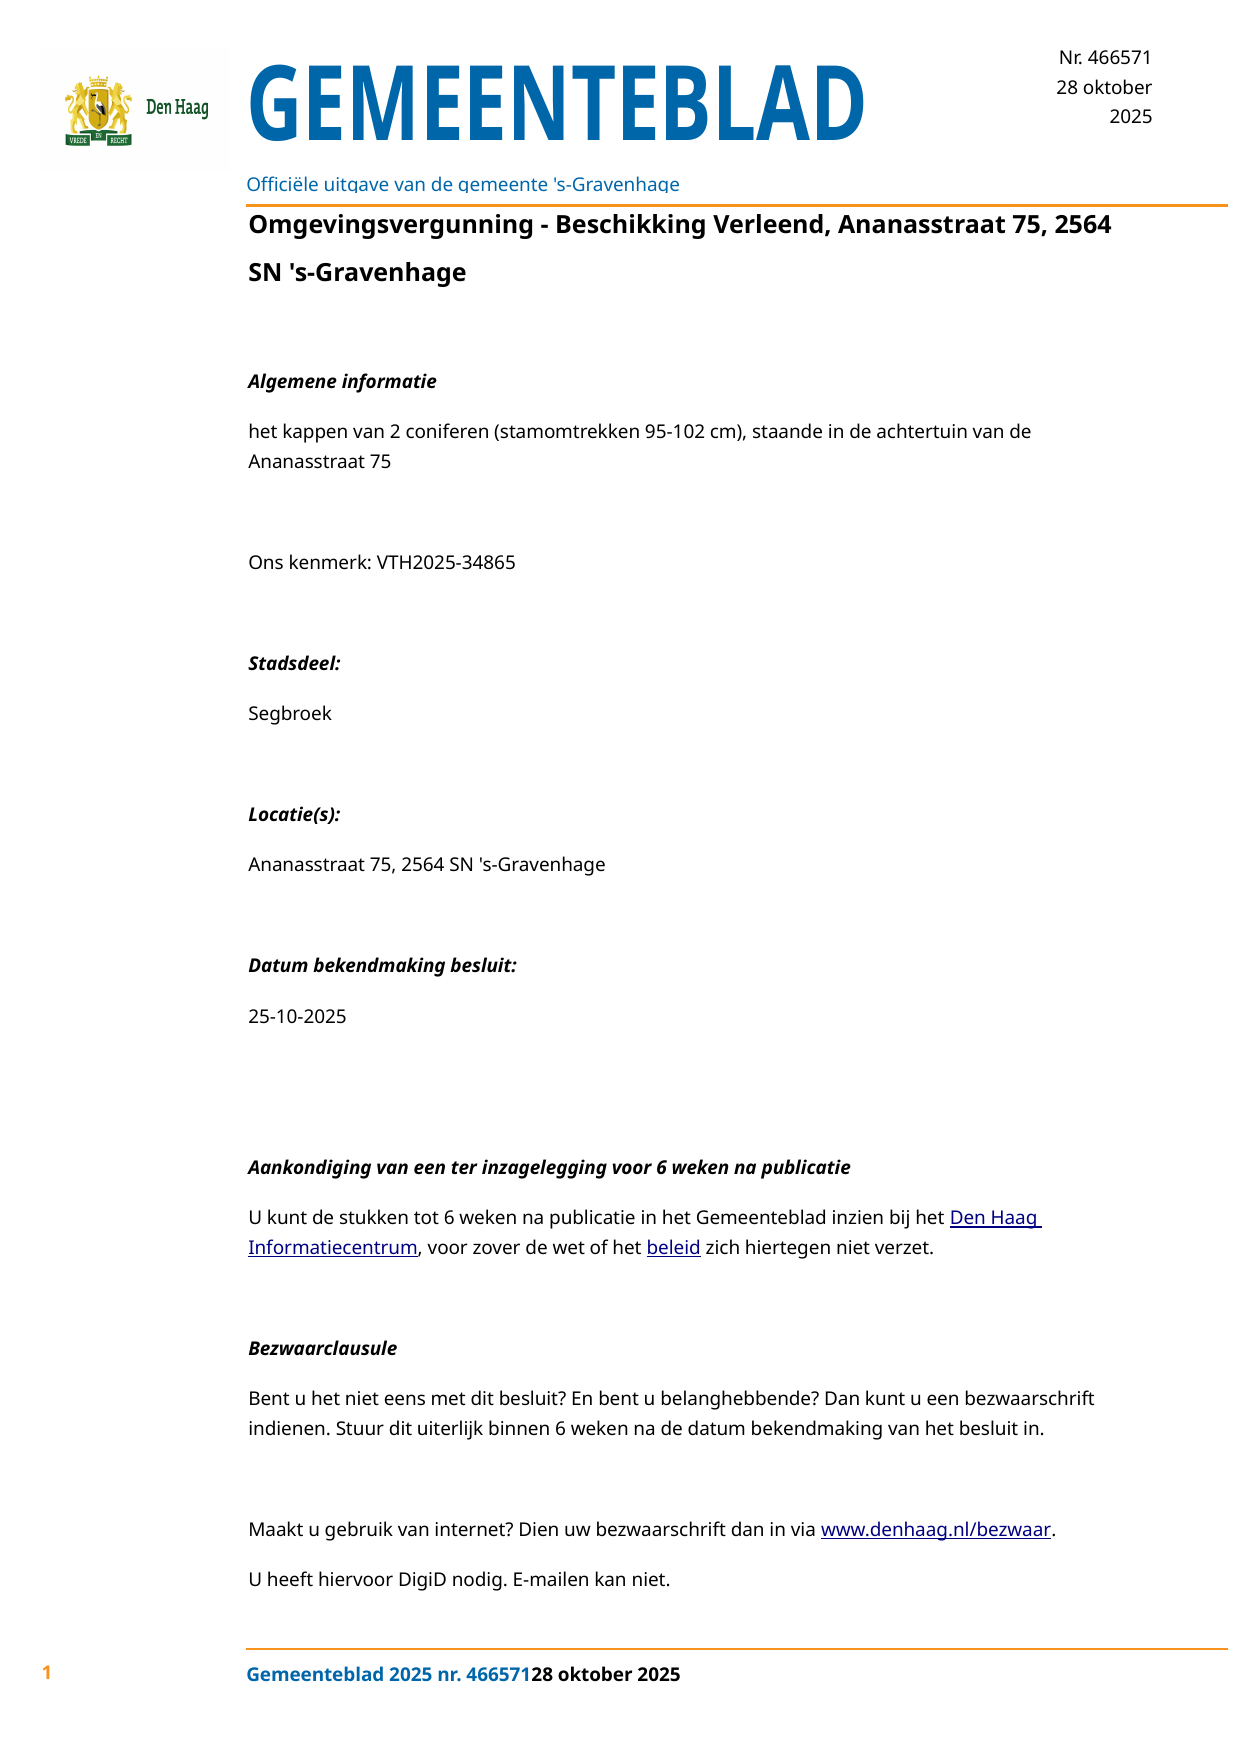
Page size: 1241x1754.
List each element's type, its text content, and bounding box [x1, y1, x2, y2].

text Datum bekendmaking besluit: [248, 952, 1152, 978]
text Maakt u gebruik van internet? Dien uw bezwaarschrift dan in via www.denhaag.nl/bezwaar. [248, 1516, 1152, 1542]
picture [41, 47, 231, 172]
text het kappen van 2 coniferen (stamomtrekken 95-102 cm), staande in de achtertuin van de Ananasstraat 75 [248, 419, 1152, 474]
text Aankondiging van een ter inzagelegging voor 6 weken na publicatie [248, 1154, 1152, 1180]
text Algemene informatie [248, 368, 1152, 394]
text Segbroek [248, 700, 1152, 726]
text Ons kenmerk: VTH2025-34865 [248, 549, 1152, 575]
text Stadsdeel: [248, 650, 1152, 676]
text U heeft hiervoor DigiD nodig. E-mailen kan niet. [248, 1566, 1152, 1592]
text Omgevingsvergunning - Beschikking Verleend, Ananasstraat 75, 2564 SN 's-Gravenhage [248, 207, 1152, 288]
text Ananasstraat 75, 2564 SN 's-Gravenhage [248, 852, 1152, 877]
text Bent u het niet eens met dit besluit? En bent u belanghebbende? Dan kunt u een bezwaarschrift indienen. Stuur dit uiterlijk binnen 6 weken na de datum bekendmaking van het besluit in. [248, 1385, 1152, 1441]
text Bezwaarclausule [248, 1335, 1152, 1361]
text 25-10-2025 [248, 1003, 1152, 1029]
text Locatie(s): [248, 801, 1152, 827]
text U kunt de stukken tot 6 weken na publicatie in het Gemeenteblad inzien bij het Den Haag Informatiecentrum, voor zover de wet of het beleid zich hiertegen niet verzet. [248, 1204, 1152, 1260]
